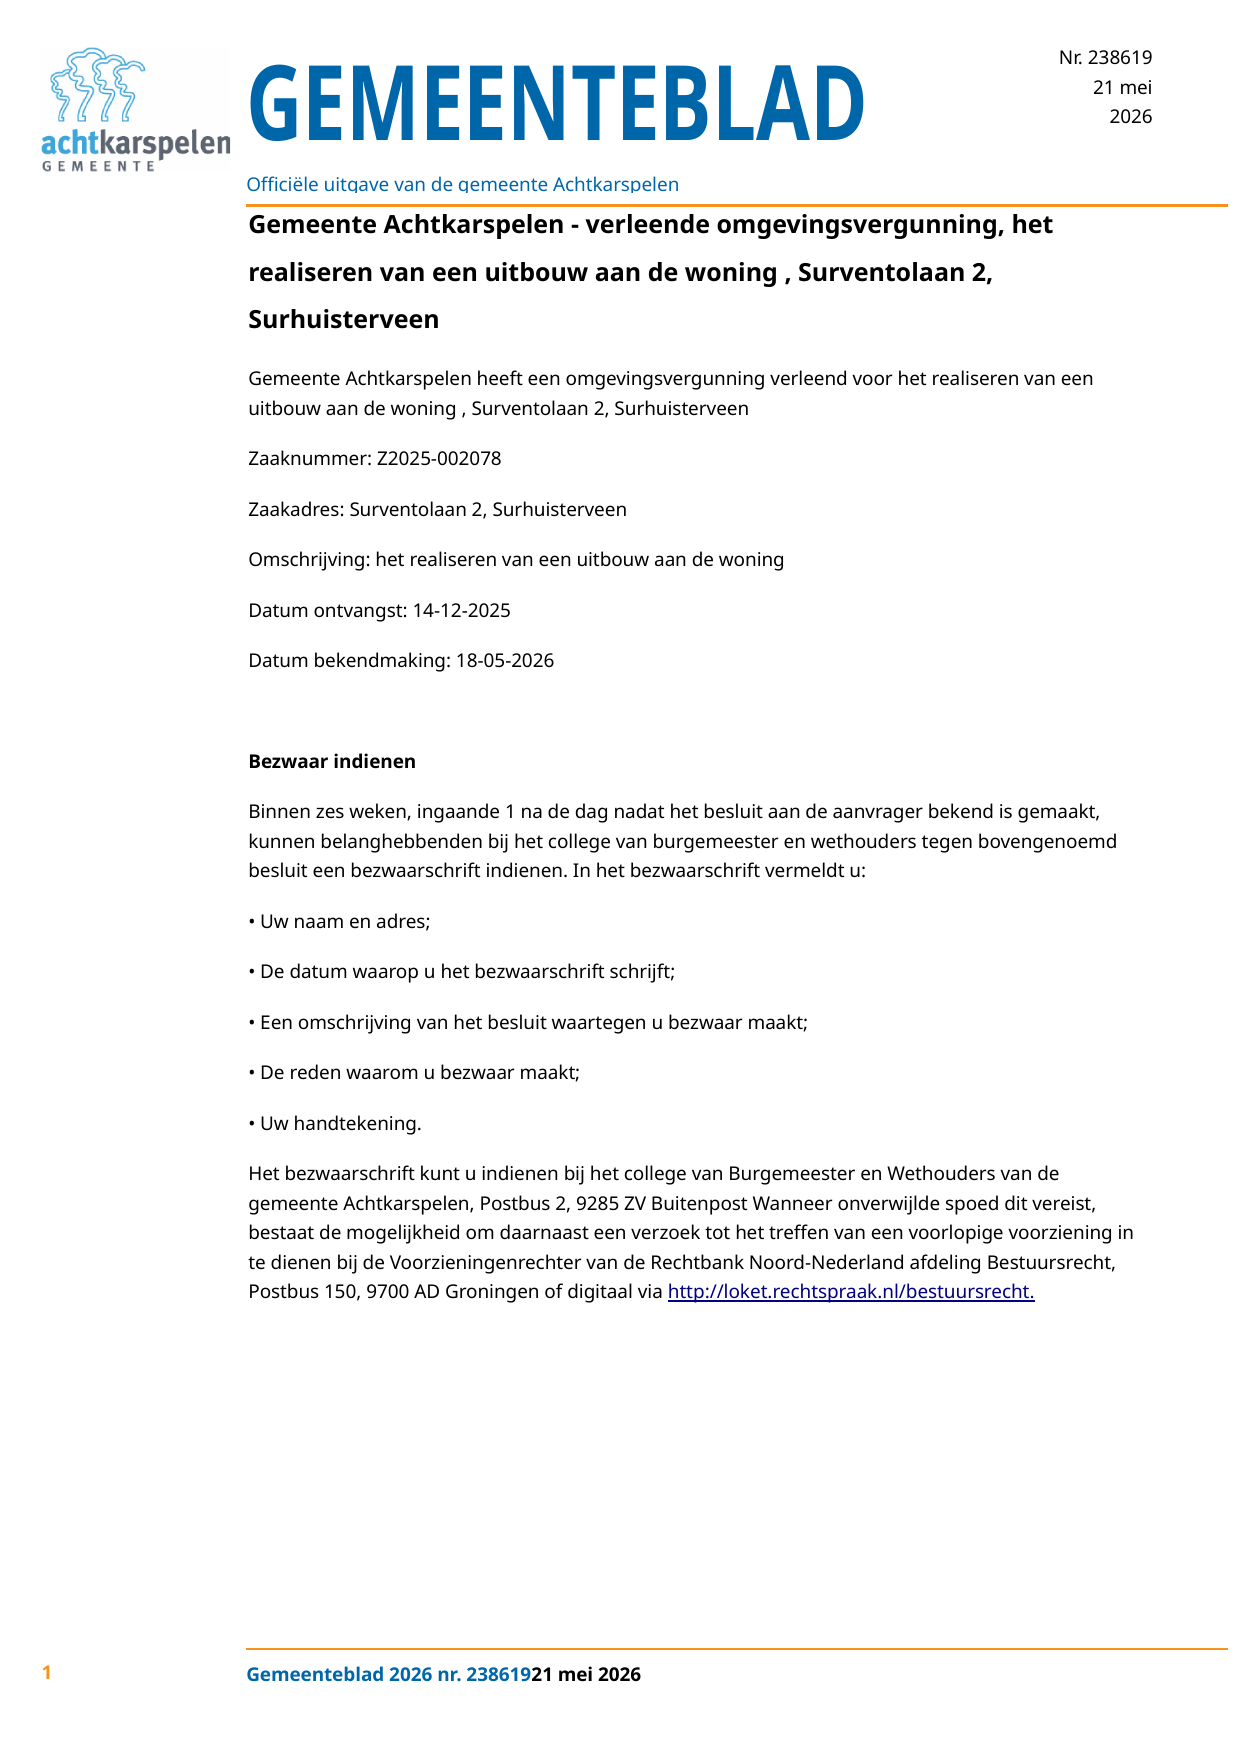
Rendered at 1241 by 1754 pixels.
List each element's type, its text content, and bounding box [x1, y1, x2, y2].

picture [41, 47, 231, 172]
text Zaakadres: Surventolaan 2, Surhuisterveen [248, 496, 1152, 522]
text Binnen zes weken, ingaande 1 na de dag nadat het besluit aan de aanvrager bekend is gemaakt, kunnen belanghebbenden bij het college van burgemeester en wethouders tegen bovengenoemd besluit een bezwaarschrift indienen. In het bezwaarschrift vermeldt u: [248, 798, 1152, 883]
text Zaaknummer: Z2025-002078 [248, 446, 1152, 471]
text Datum bekendmaking: 18-05-2026 [248, 647, 1152, 673]
text • Uw naam en adres; [248, 908, 1152, 934]
text • De reden waarom u bezwaar maakt; [248, 1059, 1152, 1085]
text Datum ontvangst: 14-12-2025 [248, 597, 1152, 622]
text Gemeente Achtkarspelen heeft een omgevingsvergunning verleend voor het realiseren van een uitbouw aan de woning , Surventolaan 2, Surhuisterveen [248, 366, 1152, 421]
text • Een omschrijving van het besluit waartegen u bezwaar maakt; [248, 1009, 1152, 1034]
text Gemeente Achtkarspelen - verleende omgevingsvergunning, het realiseren van een uitbouw aan de woning , Surventolaan 2, Surhuisterveen [248, 207, 1152, 336]
text Omschrijving: het realiseren van een uitbouw aan de woning [248, 546, 1152, 572]
text Het bezwaarschrift kunt u indienen bij het college van Burgemeester en Wethouders van de gemeente Achtkarspelen, Postbus 2, 9285 ZV Buitenpost Wanneer onverwijlde spoed dit vereist, bestaat de mogelijkheid om daarnaast een verzoek tot het treffen van een voorlopige voorziening in te dienen bij de Voorzieningenrechter van de Rechtbank Noord-Nederland afdeling Bestuursrecht, Postbus 150, 9700 AD Groningen of digitaal via http://loket.rechtspraak.nl/bestuursrecht. [248, 1160, 1152, 1304]
text • Uw handtekening. [248, 1110, 1152, 1135]
text • De datum waarop u het bezwaarschrift schrijft; [248, 958, 1152, 984]
text Bezwaar indienen [248, 748, 1152, 774]
